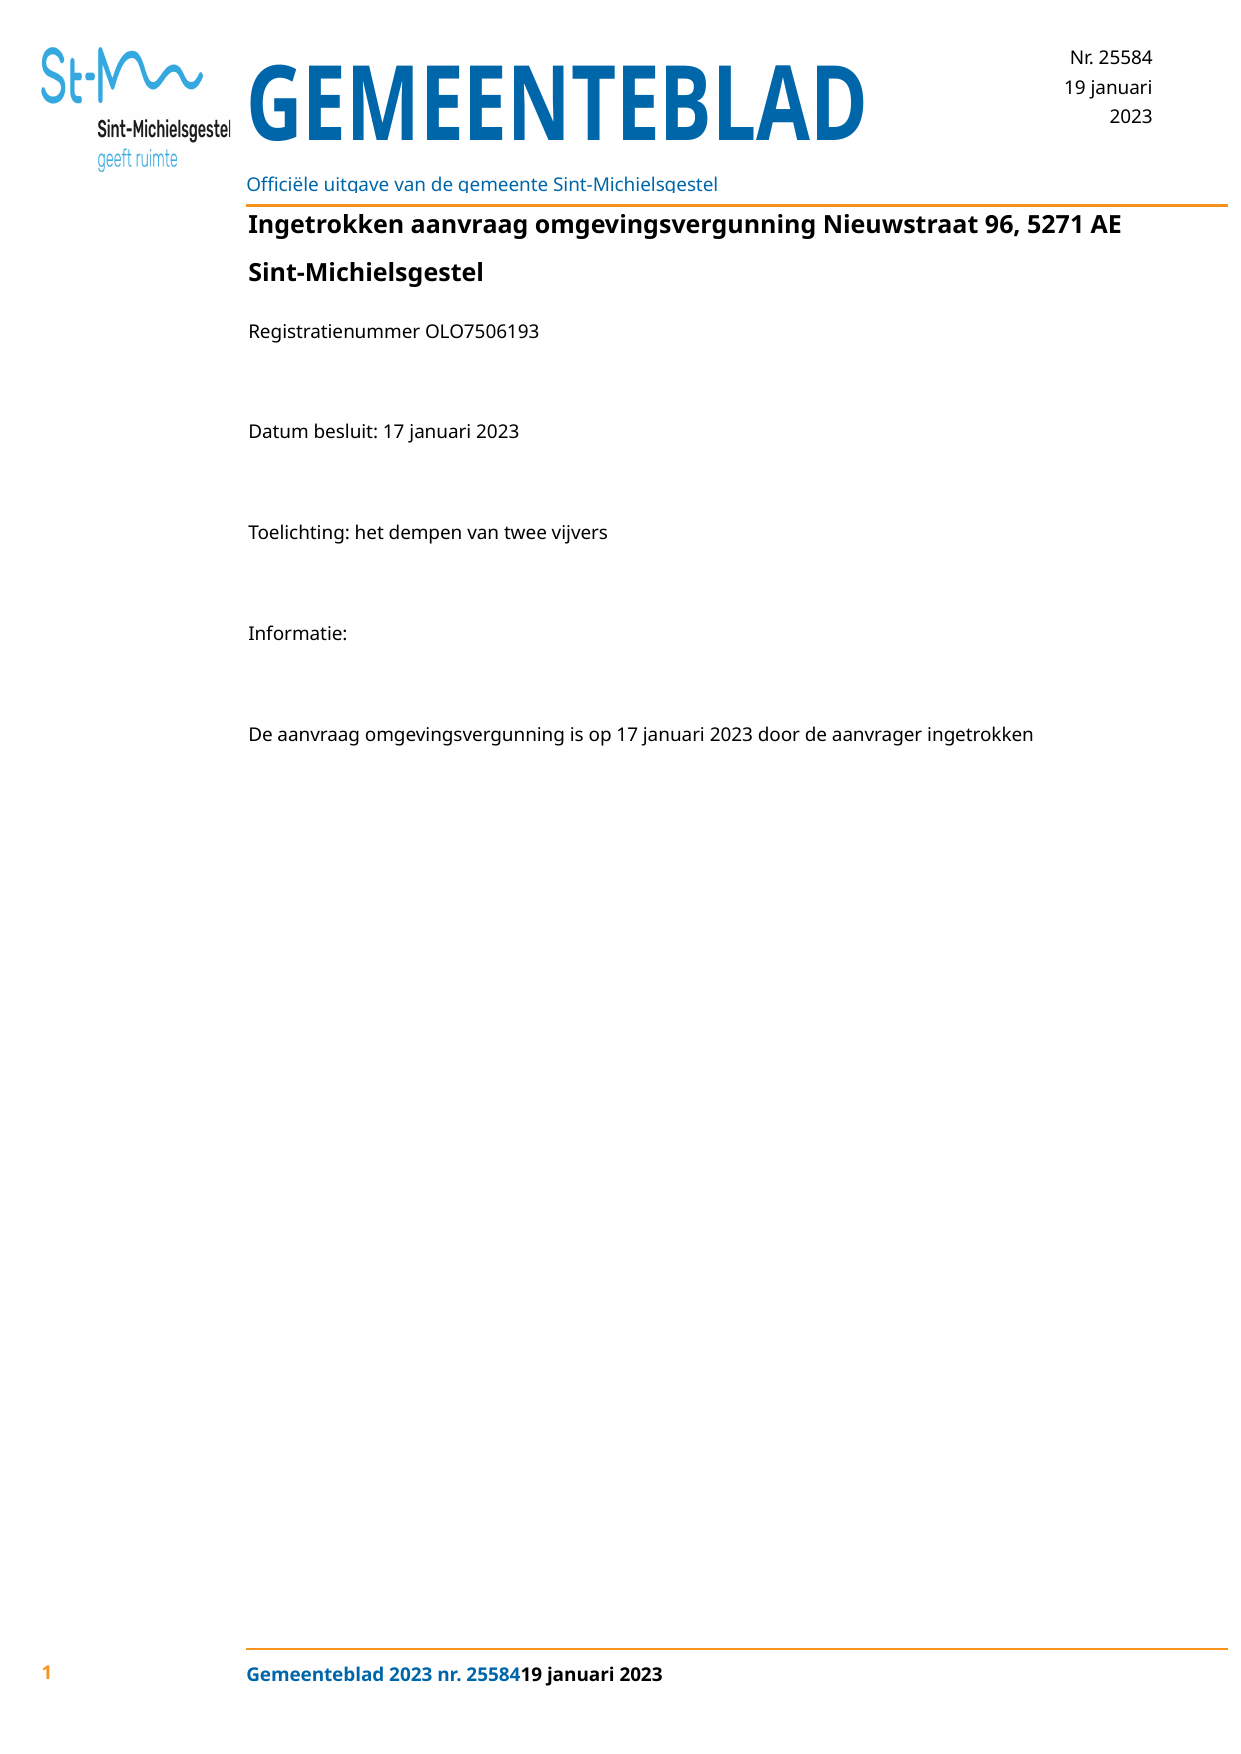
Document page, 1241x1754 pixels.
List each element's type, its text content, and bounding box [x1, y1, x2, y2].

text De aanvraag omgevingsvergunning is op 17 januari 2023 door de aanvrager ingetrokken [248, 721, 1152, 747]
text Datum besluit: 17 januari 2023 [248, 419, 1152, 444]
text Registratienummer OLO7506193 [248, 318, 1152, 344]
text Toelichting: het dempen van twee vijvers [248, 519, 1152, 545]
picture [41, 47, 231, 172]
text Ingetrokken aanvraag omgevingsvergunning Nieuwstraat 96, 5271 AE Sint-Michielsgestel [248, 207, 1152, 288]
text Informatie: [248, 620, 1152, 646]
